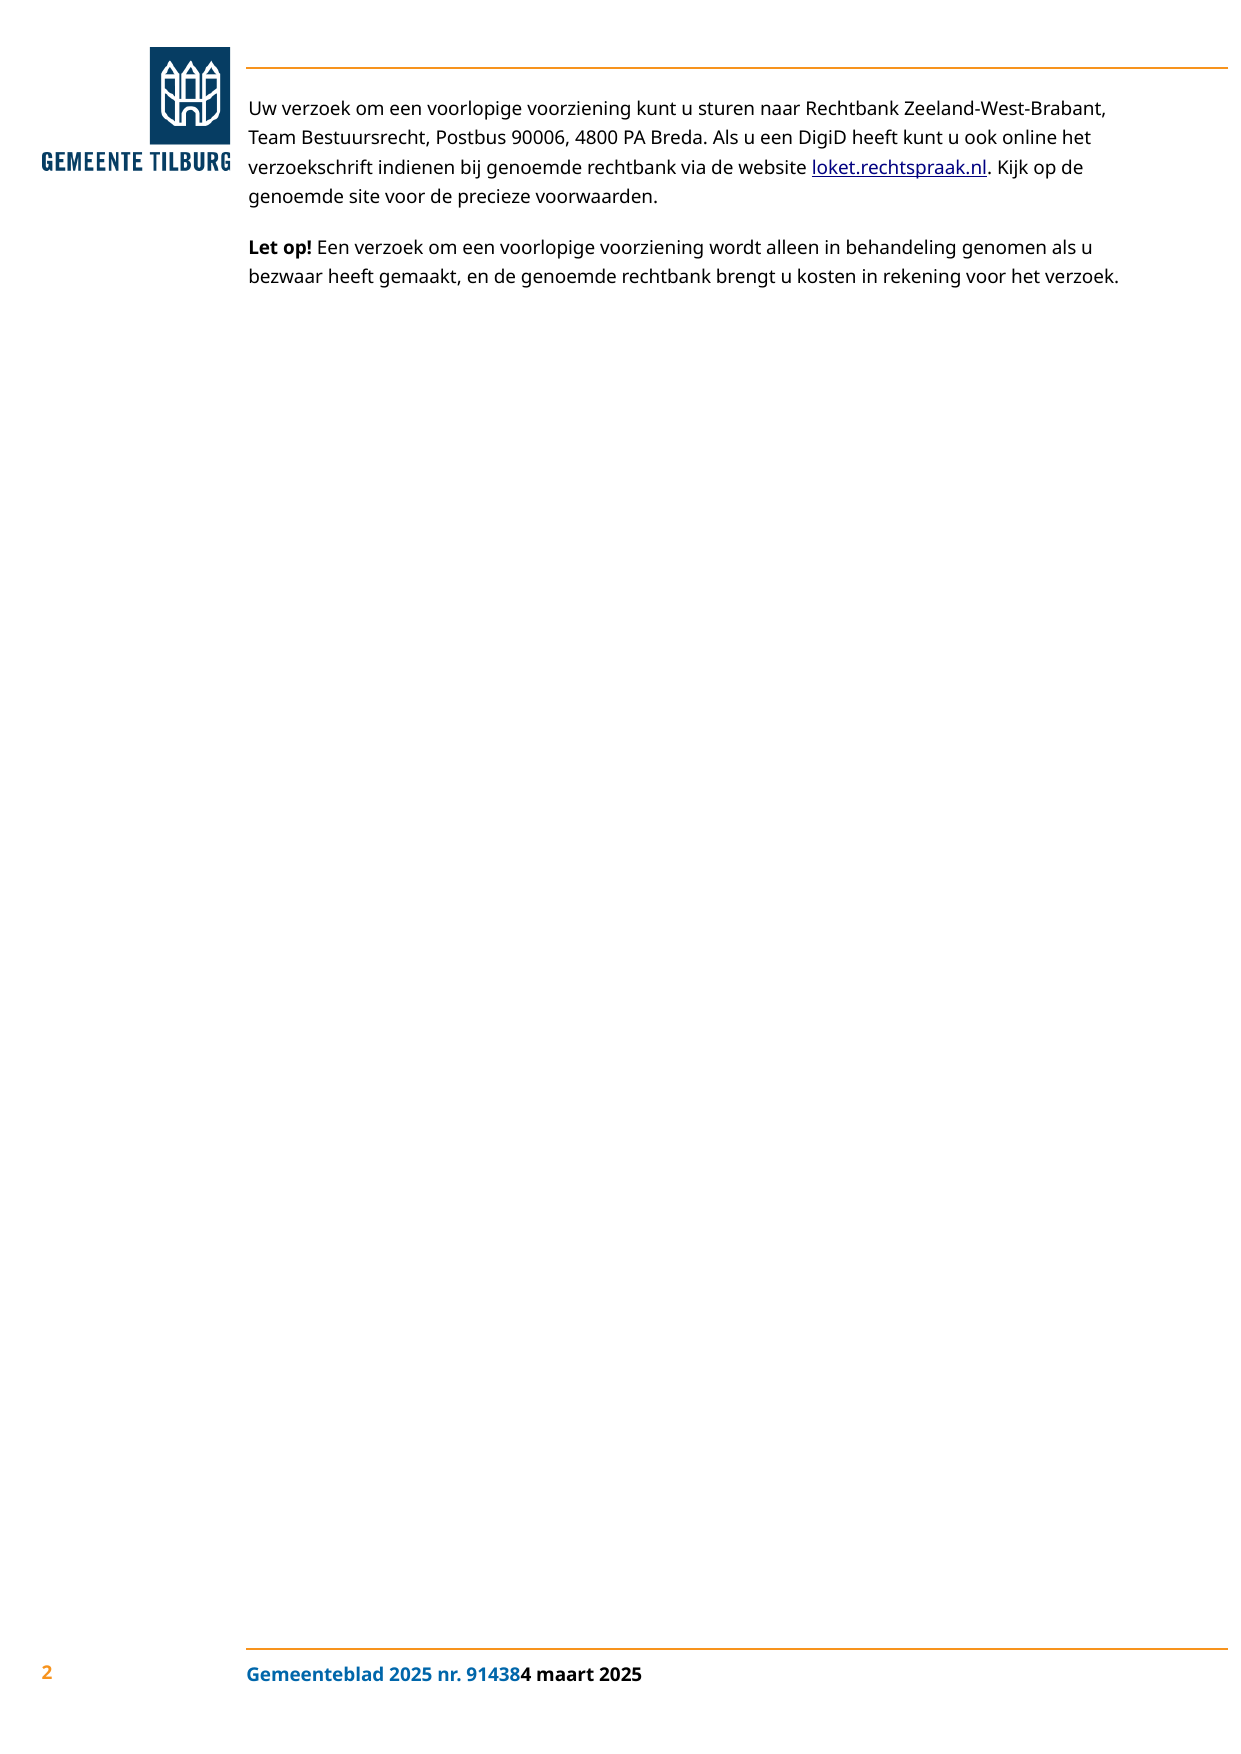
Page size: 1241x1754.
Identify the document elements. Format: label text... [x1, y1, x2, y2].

text Uw verzoek om een voorlopige voorziening kunt u sturen naar Rechtbank Zeeland-West-Brabant, Team Bestuursrecht, Postbus 90006, 4800 PA Breda. Als u een DigiD heeft kunt u ook online het verzoekschrift indienen bij genoemde rechtbank via de website loket.rechtspraak.nl. Kijk op de genoemde site voor de precieze voorwaarden. [248, 95, 1152, 209]
text Let op! Een verzoek om een voorlopige voorziening wordt alleen in behandeling genomen als u bezwaar heeft gemaakt, en de genoemde rechtbank brengt u kosten in rekening voor het verzoek. [248, 234, 1152, 289]
picture [41, 47, 231, 172]
